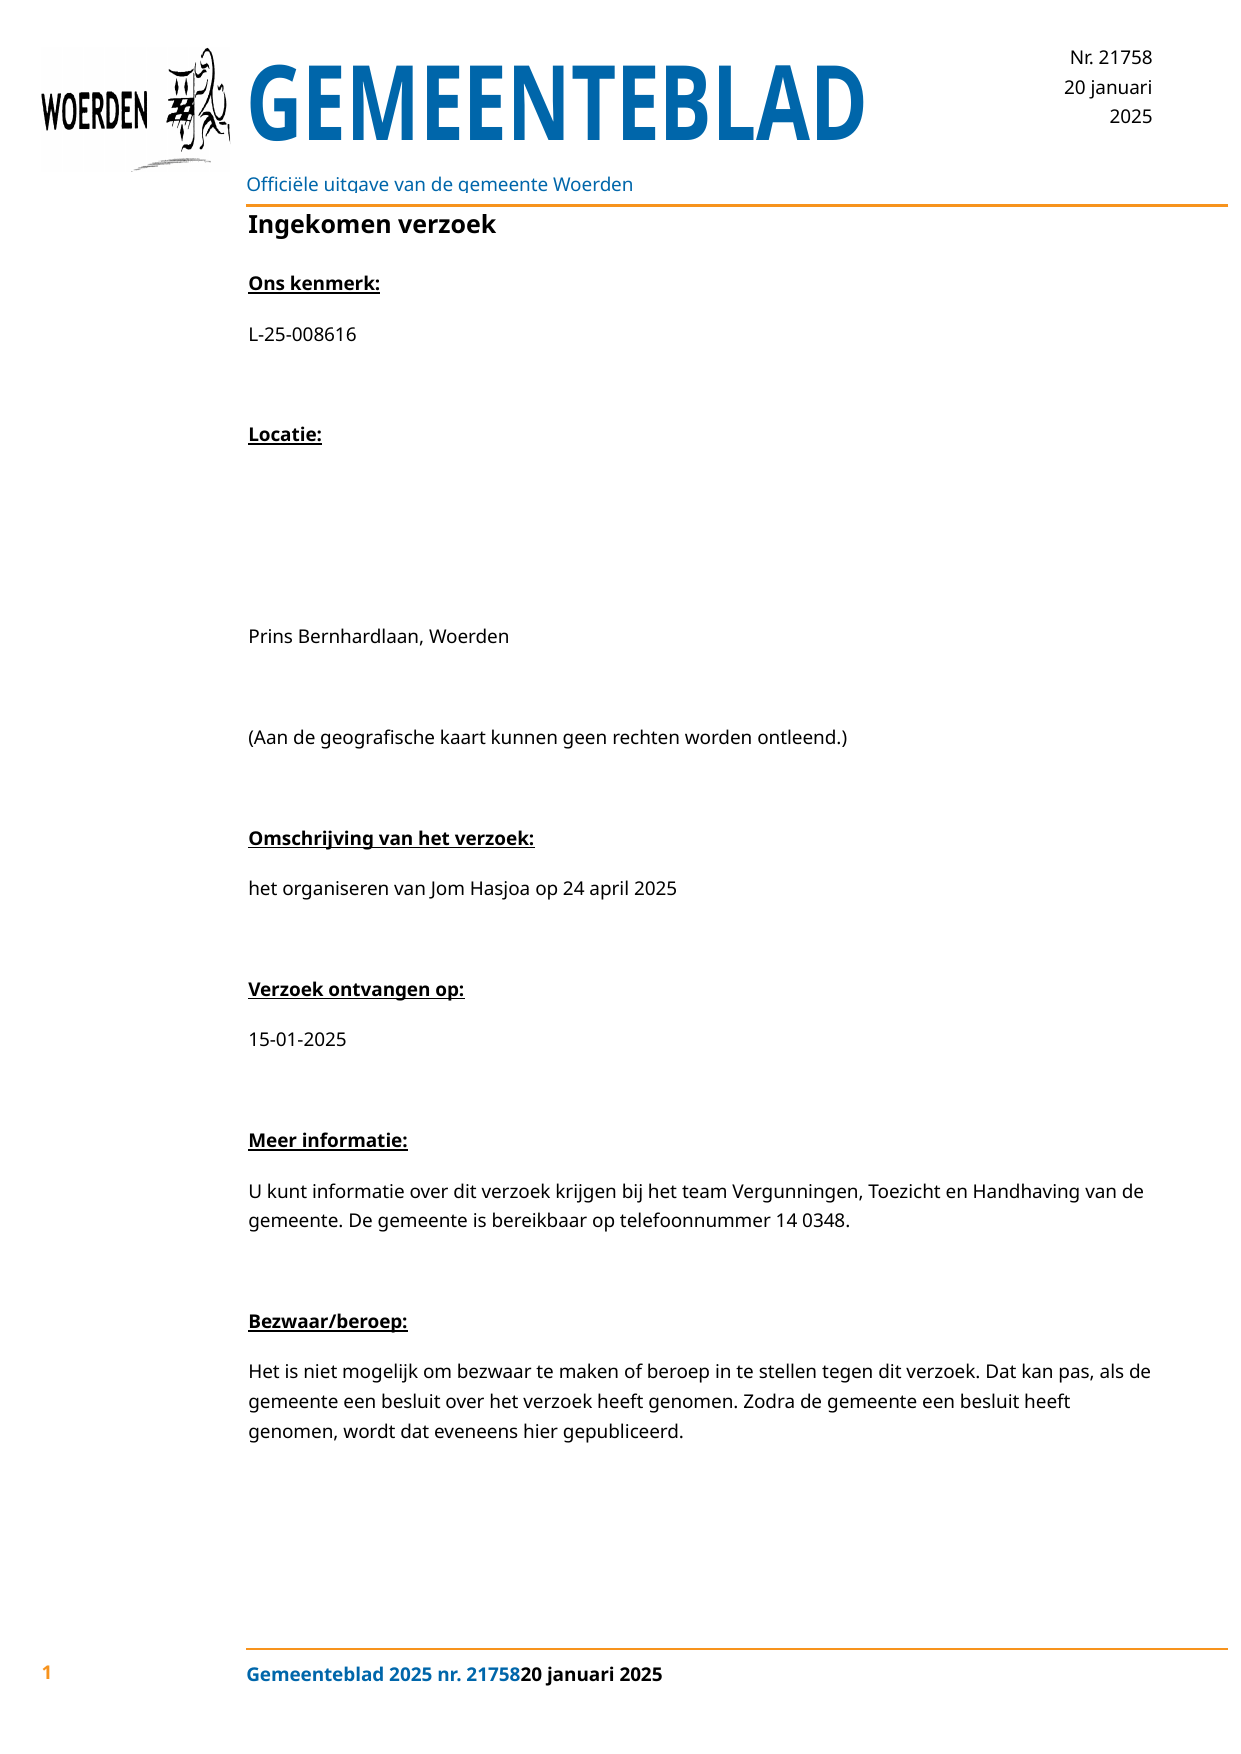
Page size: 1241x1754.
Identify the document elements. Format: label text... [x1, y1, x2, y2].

text Bezwaar/beroep: [248, 1308, 1152, 1334]
text Verzoek ontvangen op: [248, 976, 1152, 1002]
text Prins Bernhardlaan, Woerden [248, 623, 1152, 649]
text (Aan de geografische kaart kunnen geen rechten worden ontleend.) [248, 724, 1152, 750]
text Meer informatie: [248, 1127, 1152, 1153]
text 15-01-2025 [248, 1027, 1152, 1052]
picture [41, 47, 231, 172]
text Ons kenmerk: [248, 270, 1152, 296]
text Locatie: [248, 422, 1152, 447]
text L-25-008616 [248, 321, 1152, 346]
text Omschrijving van het verzoek: [248, 825, 1152, 851]
text Ingekomen verzoek [248, 207, 1152, 241]
text U kunt informatie over dit verzoek krijgen bij het team Vergunningen, Toezicht en Handhaving van de gemeente. De gemeente is bereikbaar op telefoonnummer 14 0348. [248, 1178, 1152, 1233]
text Het is niet mogelijk om bezwaar te maken of beroep in te stellen tegen dit verzoek. Dat kan pas, als de gemeente een besluit over het verzoek heeft genomen. Zodra de gemeente een besluit heeft genomen, wordt dat eveneens hier gepubliceerd. [248, 1359, 1152, 1443]
text het organiseren van Jom Hasjoa op 24 april 2025 [248, 875, 1152, 901]
